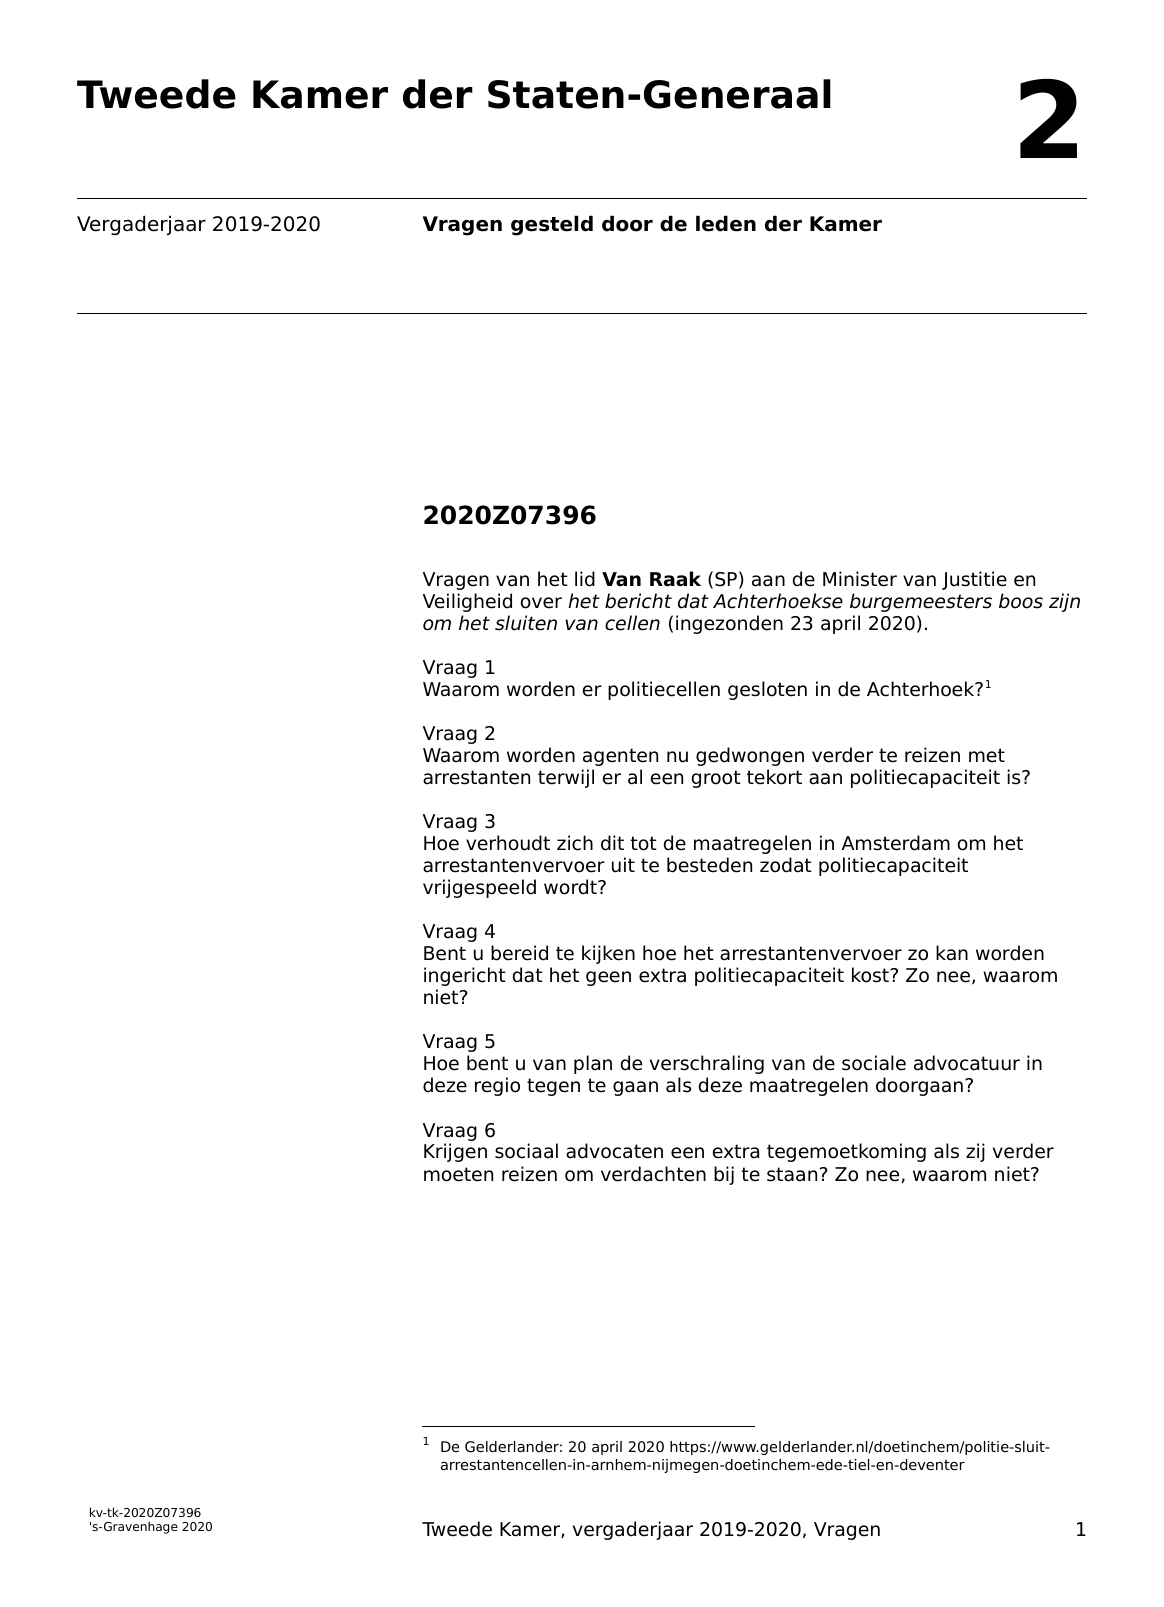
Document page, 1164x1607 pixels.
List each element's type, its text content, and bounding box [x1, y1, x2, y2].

text Waarom worden agenten nu gedwongen verder te reizen met arrestanten terwijl er al een groot tekort aan politiecapaciteit is? [422, 745, 1087, 789]
text Bent u bereid te kijken hoe het arrestantenvervoer zo kan worden ingericht dat het geen extra politiecapaciteit kost? Zo nee, waarom niet? [422, 943, 1087, 1009]
text Vraag 2 [422, 723, 1087, 745]
text Hoe bent u van plan de verschraling van de sociale advocatuur in deze regio tegen te gaan als deze maatregelen doorgaan? [422, 1053, 1087, 1097]
text Vraag 3 [422, 811, 1087, 833]
text 's-Gravenhage 2020 [88, 1520, 323, 1534]
text kv-tk-2020Z07396 [88, 1506, 323, 1520]
text De Gelderlander: 20 april 2020 https://www.gelderlander.nl/doetinchem/politie-sluit-arrestantencellen-in-arnhem-nijmegen-doetinchem-ede-tiel-en-deventer [422, 1435, 1087, 1474]
table_cell Vragen gesteld door de leden der Kamer [422, 199, 1087, 313]
table_cell Vergaderjaar 2019-2020 [77, 199, 422, 313]
table_header Tweede Kamer der Staten-Generaal [77, 59, 886, 198]
text Vraag 5 [422, 1031, 1087, 1053]
text Vraag 6 [422, 1119, 1087, 1141]
text Vraag 1 [422, 657, 1087, 679]
text Vraag 4 [422, 921, 1087, 943]
text Vragen van het lid Van Raak (SP) aan de Minister van Justitie en Veiligheid over het bericht dat Achterhoekse burgemeesters boos zijn om het sluiten van cellen (ingezonden 23 april 2020). [422, 569, 1087, 635]
text 2020Z07396 [422, 501, 1087, 531]
table_header 2 [886, 59, 1087, 198]
text Krijgen sociaal advocaten een extra tegemoetkoming als zij verder moeten reizen om verdachten bij te staan? Zo nee, waarom niet? [422, 1141, 1087, 1185]
text Hoe verhoudt zich dit tot de maatregelen in Amsterdam om het arrestantenvervoer uit te besteden zodat politiecapaciteit vrijgespeeld wordt? [422, 833, 1087, 899]
text Waarom worden er politiecellen gesloten in de Achterhoek? [422, 679, 1087, 701]
